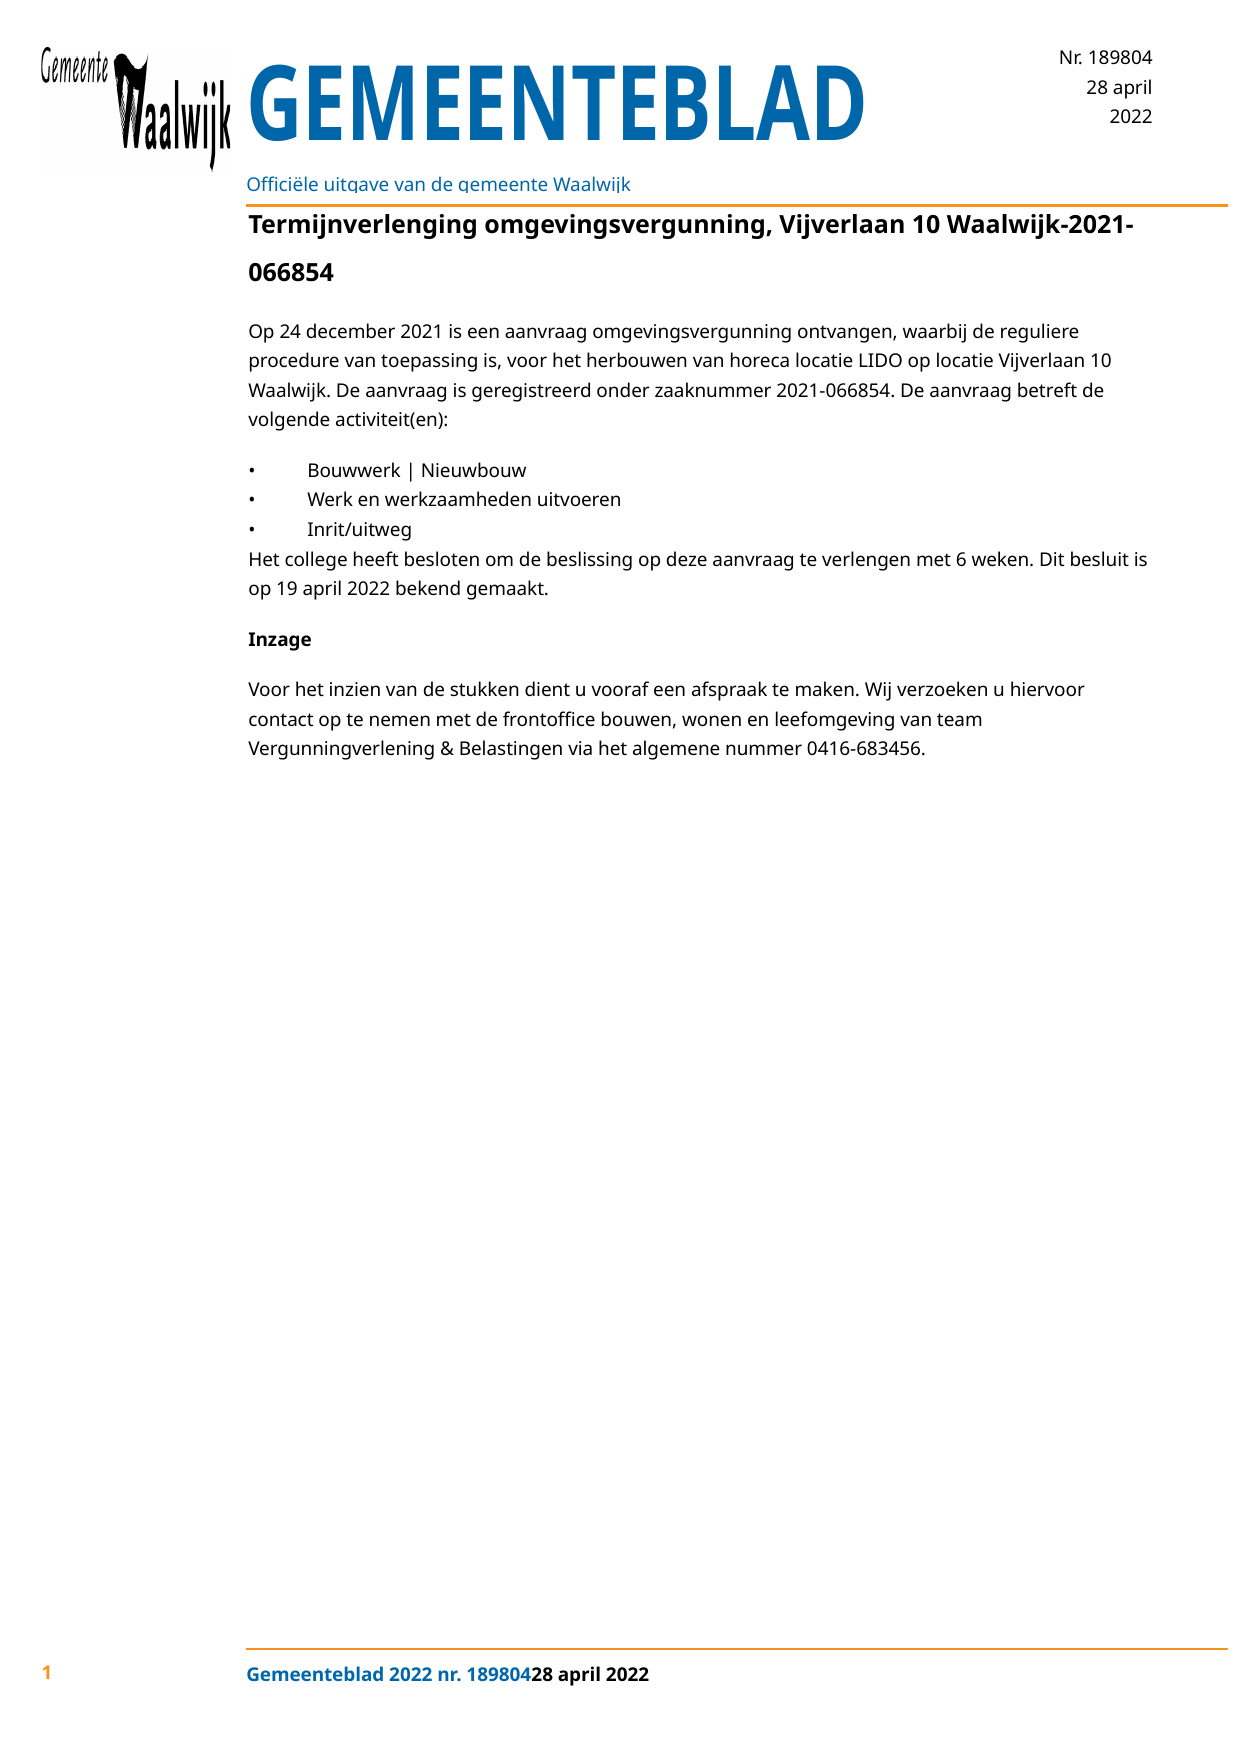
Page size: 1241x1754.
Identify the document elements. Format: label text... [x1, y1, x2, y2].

text Termijnverlenging omgevingsvergunning, Vijverlaan 10 Waalwijk-2021-066854 [248, 207, 1152, 288]
text Voor het inzien van de stukken dient u vooraf een afspraak te maken. Wij verzoeken u hiervoor contact op te nemen met de frontoffice bouwen, wonen en leefomgeving van team Vergunningverlening & Belastingen via het algemene nummer 0416-683456. [248, 676, 1152, 761]
text Op 24 december 2021 is een aanvraag omgevingsvergunning ontvangen, waarbij de reguliere procedure van toepassing is, voor het herbouwen van horeca locatie LIDO op locatie Vijverlaan 10 Waalwijk. De aanvraag is geregistreerd onder zaaknummer 2021-066854. De aanvraag betreft de volgende activiteit(en): [248, 318, 1152, 432]
text Het college heeft besloten om de beslissing op deze aanvraag te verlengen met 6 weken. Dit besluit is op 19 april 2022 bekend gemaakt. [248, 546, 1152, 601]
list Werk en werkzaamheden uitvoeren [248, 487, 1152, 512]
picture [41, 47, 231, 172]
list Bouwwerk | Nieuwbouw [248, 457, 1152, 483]
list Inrit/uitweg [248, 516, 1152, 542]
text Inzage [248, 626, 1152, 652]
